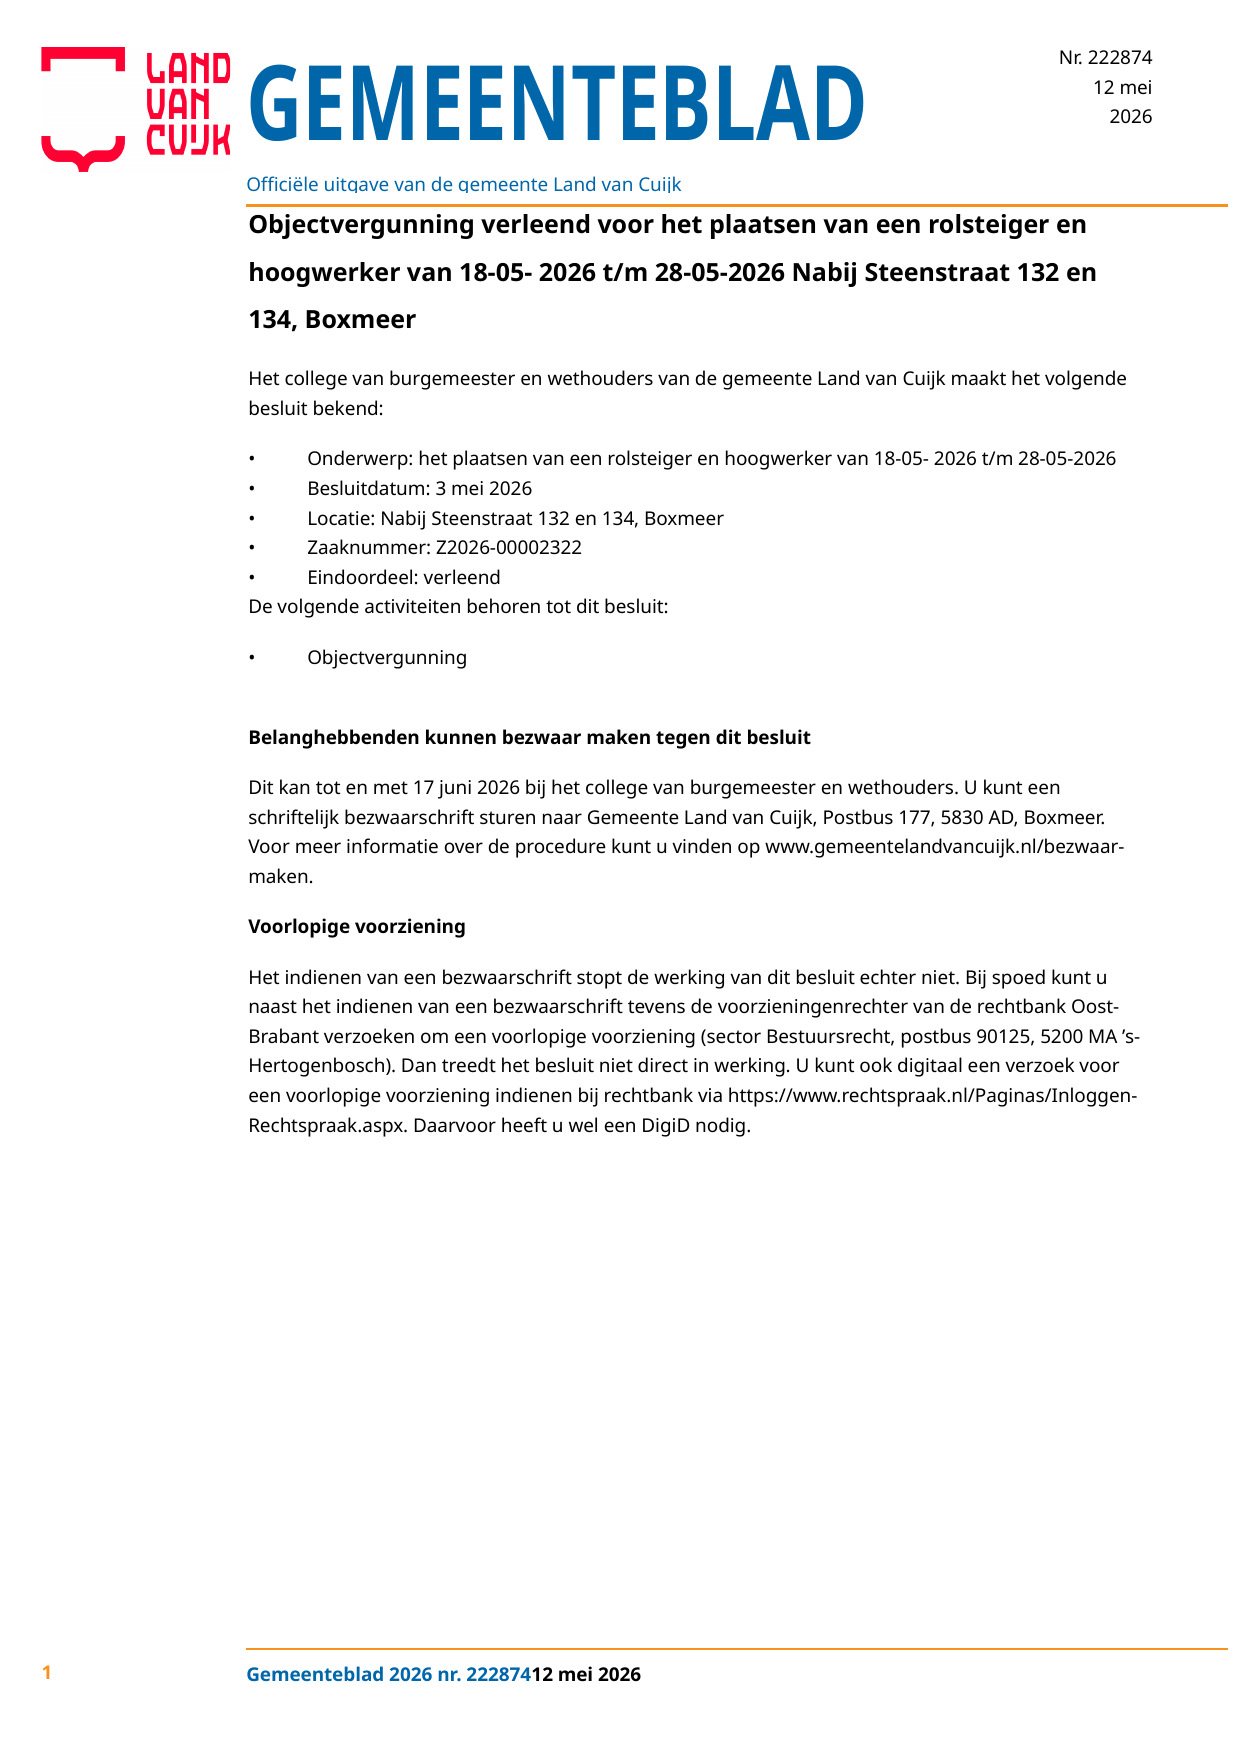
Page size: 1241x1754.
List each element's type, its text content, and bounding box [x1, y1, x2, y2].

list Objectvergunning [248, 644, 1152, 669]
picture [41, 47, 231, 172]
text Objectvergunning verleend voor het plaatsen van een rolsteiger en hoogwerker van 18-05- 2026 t/m 28-05-2026 Nabij Steenstraat 132 en 134, Boxmeer [248, 207, 1152, 336]
list Locatie: Nabij Steenstraat 132 en 134, Boxmeer [248, 505, 1152, 530]
list Zaaknummer: Z2026-00002322 [248, 534, 1152, 560]
text Voorlopige voorziening [248, 913, 1152, 939]
text Het college van burgemeester en wethouders van de gemeente Land van Cuijk maakt het volgende besluit bekend: [248, 366, 1152, 421]
list Besluitdatum: 3 mei 2026 [248, 475, 1152, 501]
text Dit kan tot en met 17 juni 2026 bij het college van burgemeester en wethouders. U kunt een schriftelijk bezwaarschrift sturen naar Gemeente Land van Cuijk, Postbus 177, 5830 AD, Boxmeer. Voor meer informatie over de procedure kunt u vinden op www.gemeentelandvancuijk.nl/bezwaar-maken. [248, 774, 1152, 889]
list Onderwerp: het plaatsen van een rolsteiger en hoogwerker van 18-05- 2026 t/m 28-05-2026 [248, 446, 1152, 471]
text Belanghebbenden kunnen bezwaar maken tegen dit besluit [248, 724, 1152, 749]
text Het indienen van een bezwaarschrift stopt de werking van dit besluit echter niet. Bij spoed kunt u naast het indienen van een bezwaarschrift tevens de voorzieningenrechter van de rechtbank Oost-Brabant verzoeken om een voorlopige voorziening (sector Bestuursrecht, postbus 90125, 5200 MA ’s-Hertogenbosch). Dan treedt het besluit niet direct in werking. U kunt ook digitaal een verzoek voor een voorlopige voorziening indienen bij rechtbank via https://www.rechtspraak.nl/Paginas/Inloggen-Rechtspraak.aspx. Daarvoor heeft u wel een DigiD nodig. [248, 964, 1152, 1137]
list Eindoordeel: verleend [248, 564, 1152, 589]
text De volgende activiteiten behoren tot dit besluit: [248, 593, 1152, 619]
